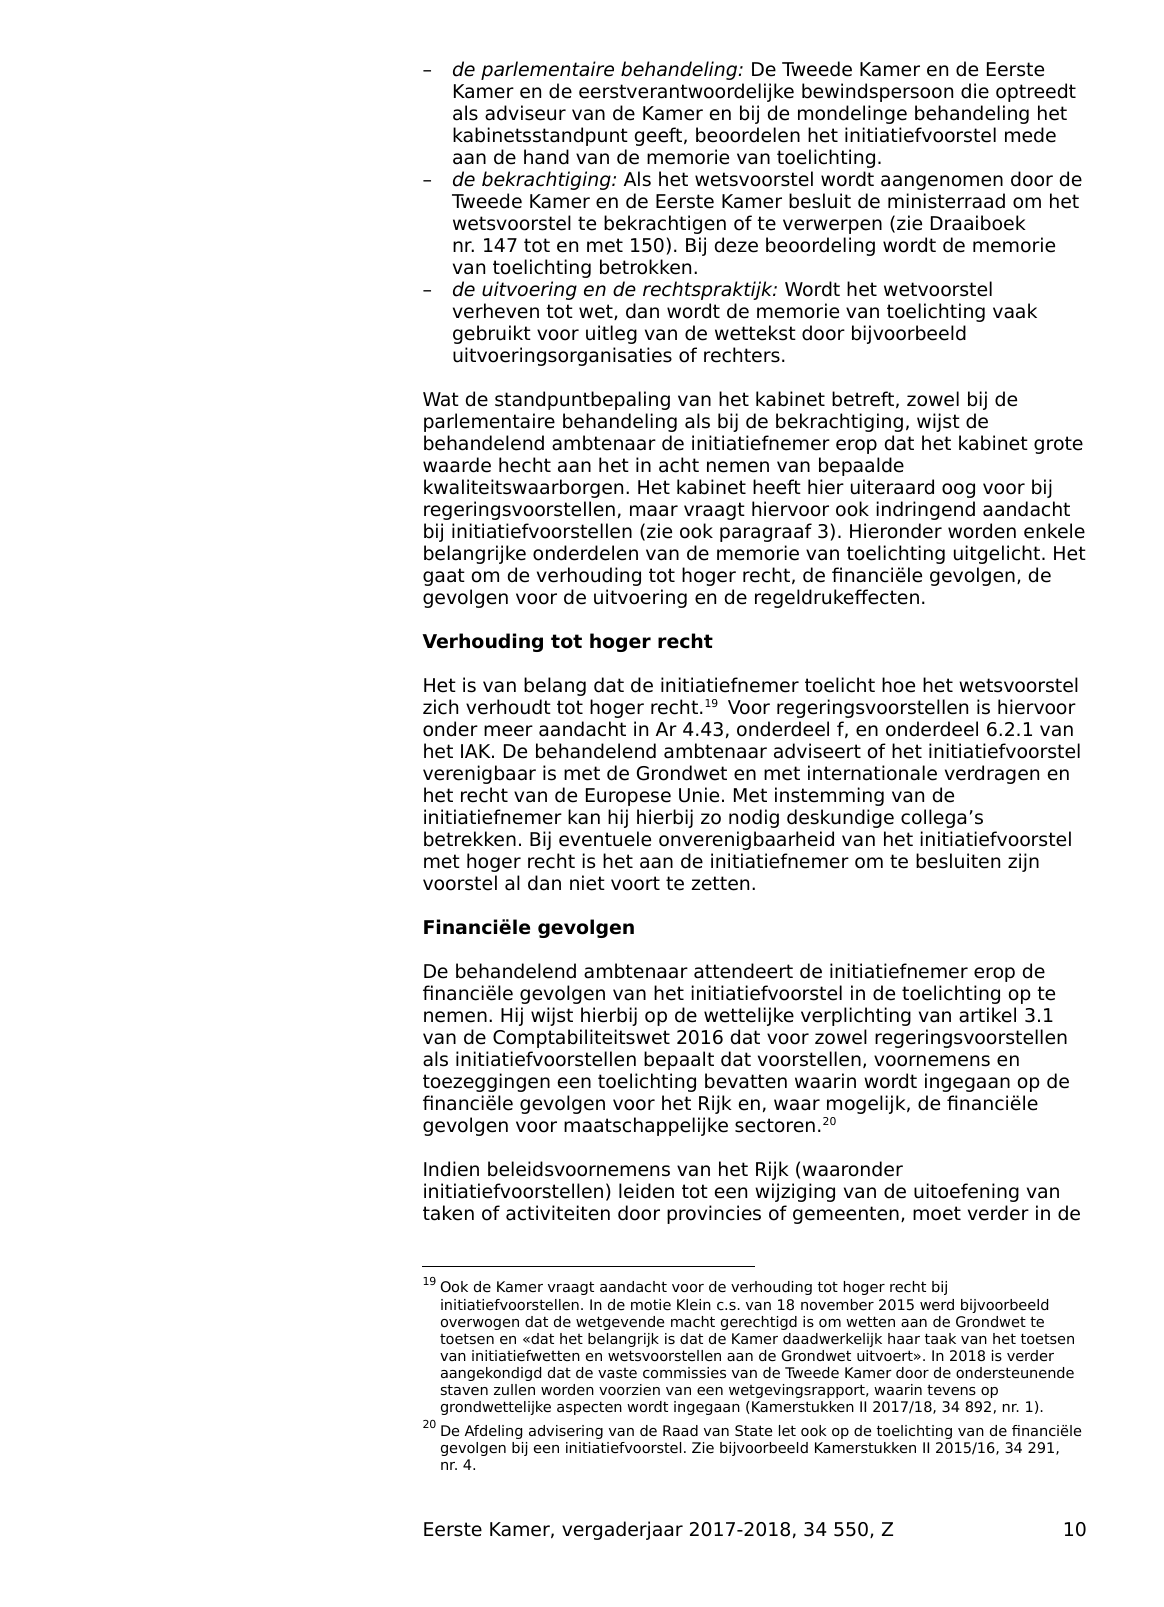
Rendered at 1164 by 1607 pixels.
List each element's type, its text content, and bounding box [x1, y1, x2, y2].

text – de bekrachtiging: Als het wetsvoorstel wordt aangenomen door de Tweede Kamer en de Eerste Kamer besluit de ministerraad om het wetsvoorstel te bekrachtigen of te verwerpen (zie Draaiboek nr. 147 tot en met 150). Bij deze beoordeling wordt de memorie van toelichting betrokken. [422, 169, 1087, 279]
subtitle Financiële gevolgen [422, 917, 1087, 939]
text De Afdeling advisering van de Raad van State let ook op de toelichting van de financiële gevolgen bij een initiatiefvoorstel. Zie bijvoorbeeld Kamerstukken II 2015/16, 34 291, nr. 4. [422, 1418, 1087, 1474]
text Het is van belang dat de initiatiefnemer toelicht hoe het wetsvoorstel zich verhoudt tot hoger recht. Voor regeringsvoorstellen is hiervoor onder meer aandacht in Ar 4.43, onderdeel f, en onderdeel 6.2.1 van het IAK. De behandelend ambtenaar adviseert of het initiatiefvoorstel verenigbaar is met de Grondwet en met internationale verdragen en het recht van de Europese Unie. Met instemming van de initiatiefnemer kan hij hierbij zo nodig deskundige collega’s betrekken. Bij eventuele onverenigbaarheid van het initiatiefvoorstel met hoger recht is het aan de initiatiefnemer om te besluiten zijn voorstel al dan niet voort te zetten. [422, 675, 1087, 895]
text Indien beleidsvoornemens van het Rijk (waaronder initiatiefvoorstellen) leiden tot een wijziging van de uitoefening van taken of activiteiten door provincies of gemeenten, moet verder in de [422, 1159, 1087, 1225]
text – de uitvoering en de rechtspraktijk: Wordt het wetvoorstel verheven tot wet, dan wordt de memorie van toelichting vaak gebruikt voor uitleg van de wettekst door bijvoorbeeld uitvoeringsorganisaties of rechters. [422, 279, 1087, 367]
text – de parlementaire behandeling: De Tweede Kamer en de Eerste Kamer en de eerstverantwoordelijke bewindspersoon die optreedt als adviseur van de Kamer en bij de mondelinge behandeling het kabinetsstandpunt geeft, beoordelen het initiatiefvoorstel mede aan de hand van de memorie van toelichting. [422, 59, 1087, 169]
text De behandelend ambtenaar attendeert de initiatiefnemer erop de financiële gevolgen van het initiatiefvoorstel in de toelichting op te nemen. Hij wijst hierbij op de wettelijke verplichting van artikel 3.1 van de Comptabiliteitswet 2016 dat voor zowel regeringsvoorstellen als initiatiefvoorstellen bepaalt dat voorstellen, voornemens en toezeggingen een toelichting bevatten waarin wordt ingegaan op de financiële gevolgen voor het Rijk en, waar mogelijk, de financiële gevolgen voor maatschappelijke sectoren. [422, 961, 1087, 1137]
subtitle Verhouding tot hoger recht [422, 631, 1087, 653]
text Ook de Kamer vraagt aandacht voor de verhouding tot hoger recht bij initiatiefvoorstellen. In de motie Klein c.s. van 18 november 2015 werd bijvoorbeeld overwogen dat de wetgevende macht gerechtigd is om wetten aan de Grondwet te toetsen en «dat het belangrijk is dat de Kamer daadwerkelijk haar taak van het toetsen van initiatiefwetten en wetsvoorstellen aan de Grondwet uitvoert». In 2018 is verder aangekondigd dat de vaste commissies van de Tweede Kamer door de ondersteunende staven zullen worden voorzien van een wetgevingsrapport, waarin tevens op grondwettelijke aspecten wordt ingegaan (Kamerstukken II 2017/18, 34 892, nr. 1). [422, 1275, 1087, 1416]
text Wat de standpuntbepaling van het kabinet betreft, zowel bij de parlementaire behandeling als bij de bekrachtiging, wijst de behandelend ambtenaar de initiatiefnemer erop dat het kabinet grote waarde hecht aan het in acht nemen van bepaalde kwaliteitswaarborgen. Het kabinet heeft hier uiteraard oog voor bij regeringsvoorstellen, maar vraagt hiervoor ook indringend aandacht bij initiatiefvoorstellen (zie ook paragraaf 3). Hieronder worden enkele belangrijke onderdelen van de memorie van toelichting uitgelicht. Het gaat om de verhouding tot hoger recht, de financiële gevolgen, de gevolgen voor de uitvoering en de regeldrukeffecten. [422, 389, 1087, 609]
